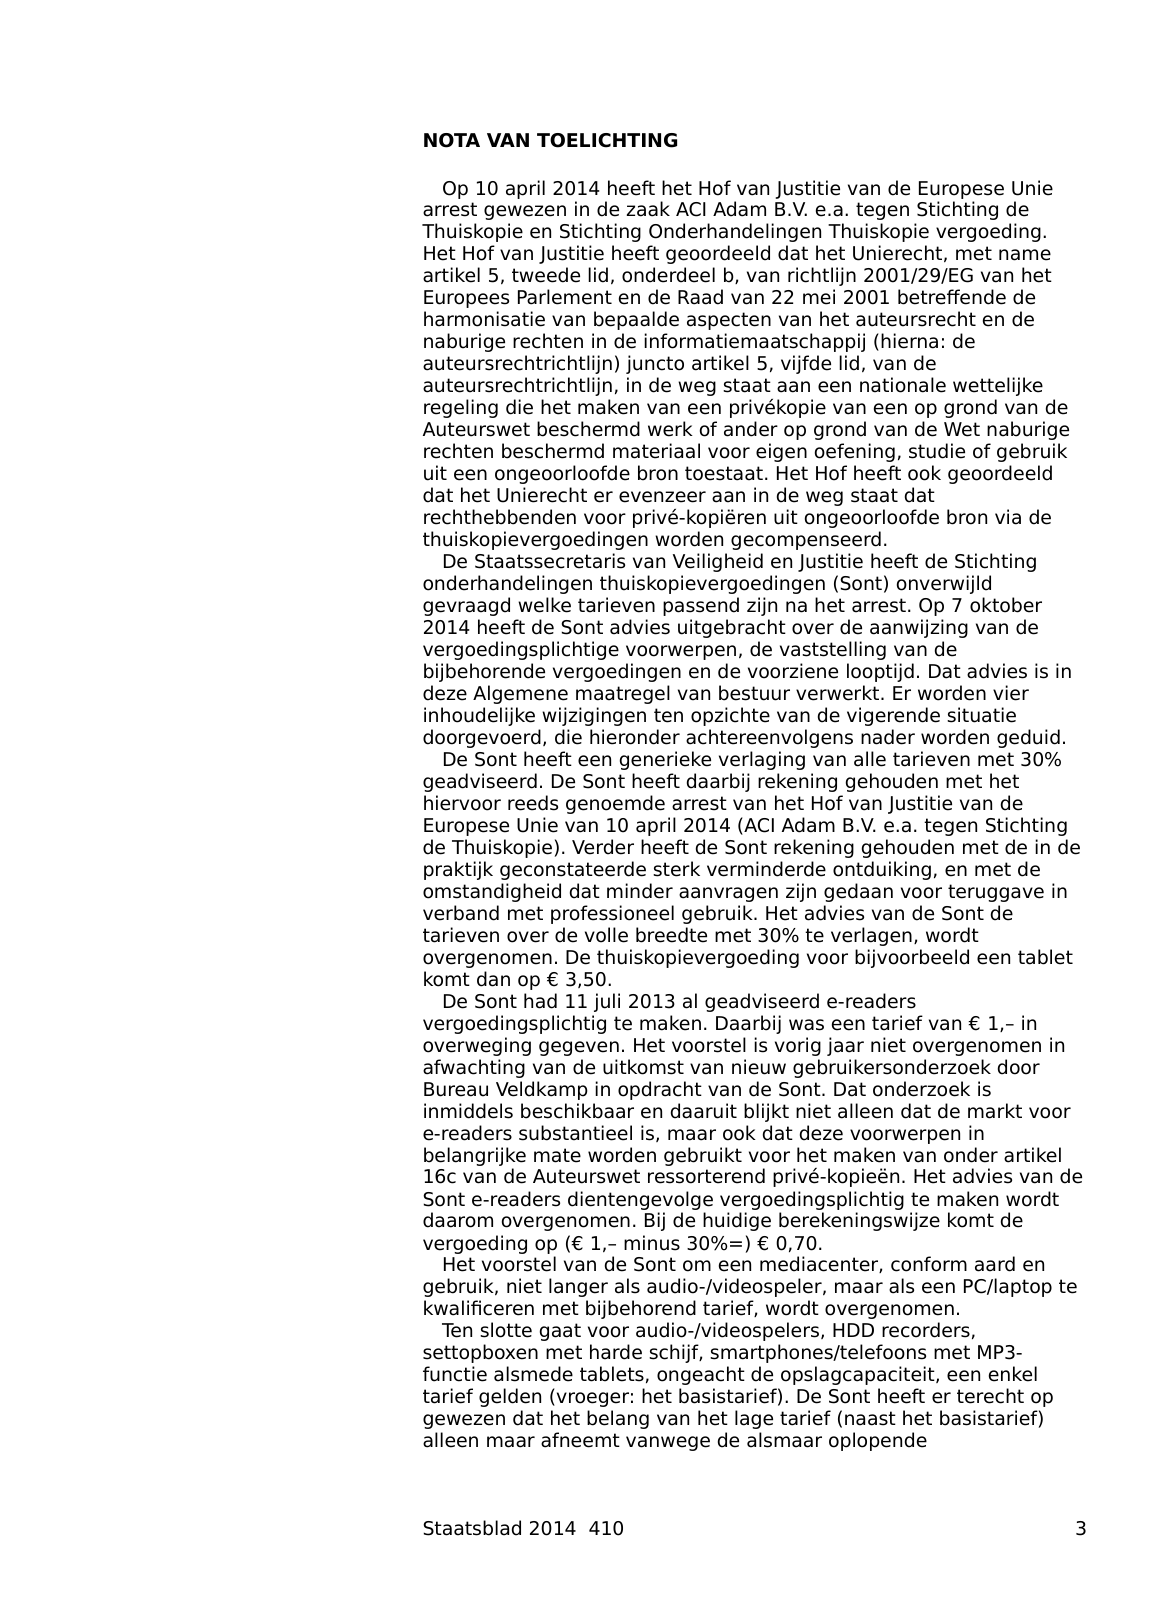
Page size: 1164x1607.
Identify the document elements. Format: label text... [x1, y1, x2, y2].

text Op 10 april 2014 heeft het Hof van Justitie van de Europese Unie arrest gewezen in de zaak ACI Adam B.V. e.a. tegen Stichting de Thuiskopie en Stichting Onderhandelingen Thuiskopie vergoeding. Het Hof van Justitie heeft geoordeeld dat het Unierecht, met name artikel 5, tweede lid, onderdeel b, van richtlijn 2001/29/EG van het Europees Parlement en de Raad van 22 mei 2001 betreffende de harmonisatie van bepaalde aspecten van het auteursrecht en de naburige rechten in de informatiemaatschappij (hierna: de auteursrechtrichtlijn) juncto artikel 5, vijfde lid, van de auteursrechtrichtlijn, in de weg staat aan een nationale wettelijke regeling die het maken van een privékopie van een op grond van de Auteurswet beschermd werk of ander op grond van de Wet naburige rechten beschermd materiaal voor eigen oefening, studie of gebruik uit een ongeoorloofde bron toestaat. Het Hof heeft ook geoordeeld dat het Unierecht er evenzeer aan in de weg staat dat rechthebbenden voor privé-kopiëren uit ongeoorloofde bron via de thuiskopievergoedingen worden gecompenseerd. [422, 177, 1087, 551]
text Het voorstel van de Sont om een mediacenter, conform aard en gebruik, niet langer als audio-/videospeler, maar als een PC/laptop te kwalificeren met bijbehorend tarief, wordt overgenomen. [422, 1254, 1087, 1320]
text De Sont had 11 juli 2013 al geadviseerd e-readers vergoedingsplichtig te maken. Daarbij was een tarief van € 1,– in overweging gegeven. Het voorstel is vorig jaar niet overgenomen in afwachting van de uitkomst van nieuw gebruikersonderzoek door Bureau Veldkamp in opdracht van de Sont. Dat onderzoek is inmiddels beschikbaar en daaruit blijkt niet alleen dat de markt voor e-readers substantieel is, maar ook dat deze voorwerpen in belangrijke mate worden gebruikt voor het maken van onder artikel 16c van de Auteurswet ressorterend privé-kopieën. Het advies van de Sont e-readers dientengevolge vergoedingsplichtig te maken wordt daarom overgenomen. Bij de huidige berekeningswijze komt de vergoeding op (€ 1,– minus 30%=) € 0,70. [422, 991, 1087, 1254]
subtitle NOTA VAN TOELICHTING [422, 130, 1087, 152]
text De Sont heeft een generieke verlaging van alle tarieven met 30% geadviseerd. De Sont heeft daarbij rekening gehouden met het hiervoor reeds genoemde arrest van het Hof van Justitie van de Europese Unie van 10 april 2014 (ACI Adam B.V. e.a. tegen Stichting de Thuiskopie). Verder heeft de Sont rekening gehouden met de in de praktijk geconstateerde sterk verminderde ontduiking, en met de omstandigheid dat minder aanvragen zijn gedaan voor teruggave in verband met professioneel gebruik. Het advies van de Sont de tarieven over de volle breedte met 30% te verlagen, wordt overgenomen. De thuiskopievergoeding voor bijvoorbeeld een tablet komt dan op € 3,50. [422, 749, 1087, 991]
text Ten slotte gaat voor audio-/videospelers, HDD recorders, settopboxen met harde schijf, smartphones/telefoons met MP3-functie alsmede tablets, ongeacht de opslagcapaciteit, een enkel tarief gelden (vroeger: het basistarief). De Sont heeft er terecht op gewezen dat het belang van het lage tarief (naast het basistarief) alleen maar afneemt vanwege de alsmaar oplopende [422, 1320, 1087, 1452]
text De Staatssecretaris van Veiligheid en Justitie heeft de Stichting onderhandelingen thuiskopievergoedingen (Sont) onverwijld gevraagd welke tarieven passend zijn na het arrest. Op 7 oktober 2014 heeft de Sont advies uitgebracht over de aanwijzing van de vergoedingsplichtige voorwerpen, de vaststelling van de bijbehorende vergoedingen en de voorziene looptijd. Dat advies is in deze Algemene maatregel van bestuur verwerkt. Er worden vier inhoudelijke wijzigingen ten opzichte van de vigerende situatie doorgevoerd, die hieronder achtereenvolgens nader worden geduid. [422, 551, 1087, 749]
